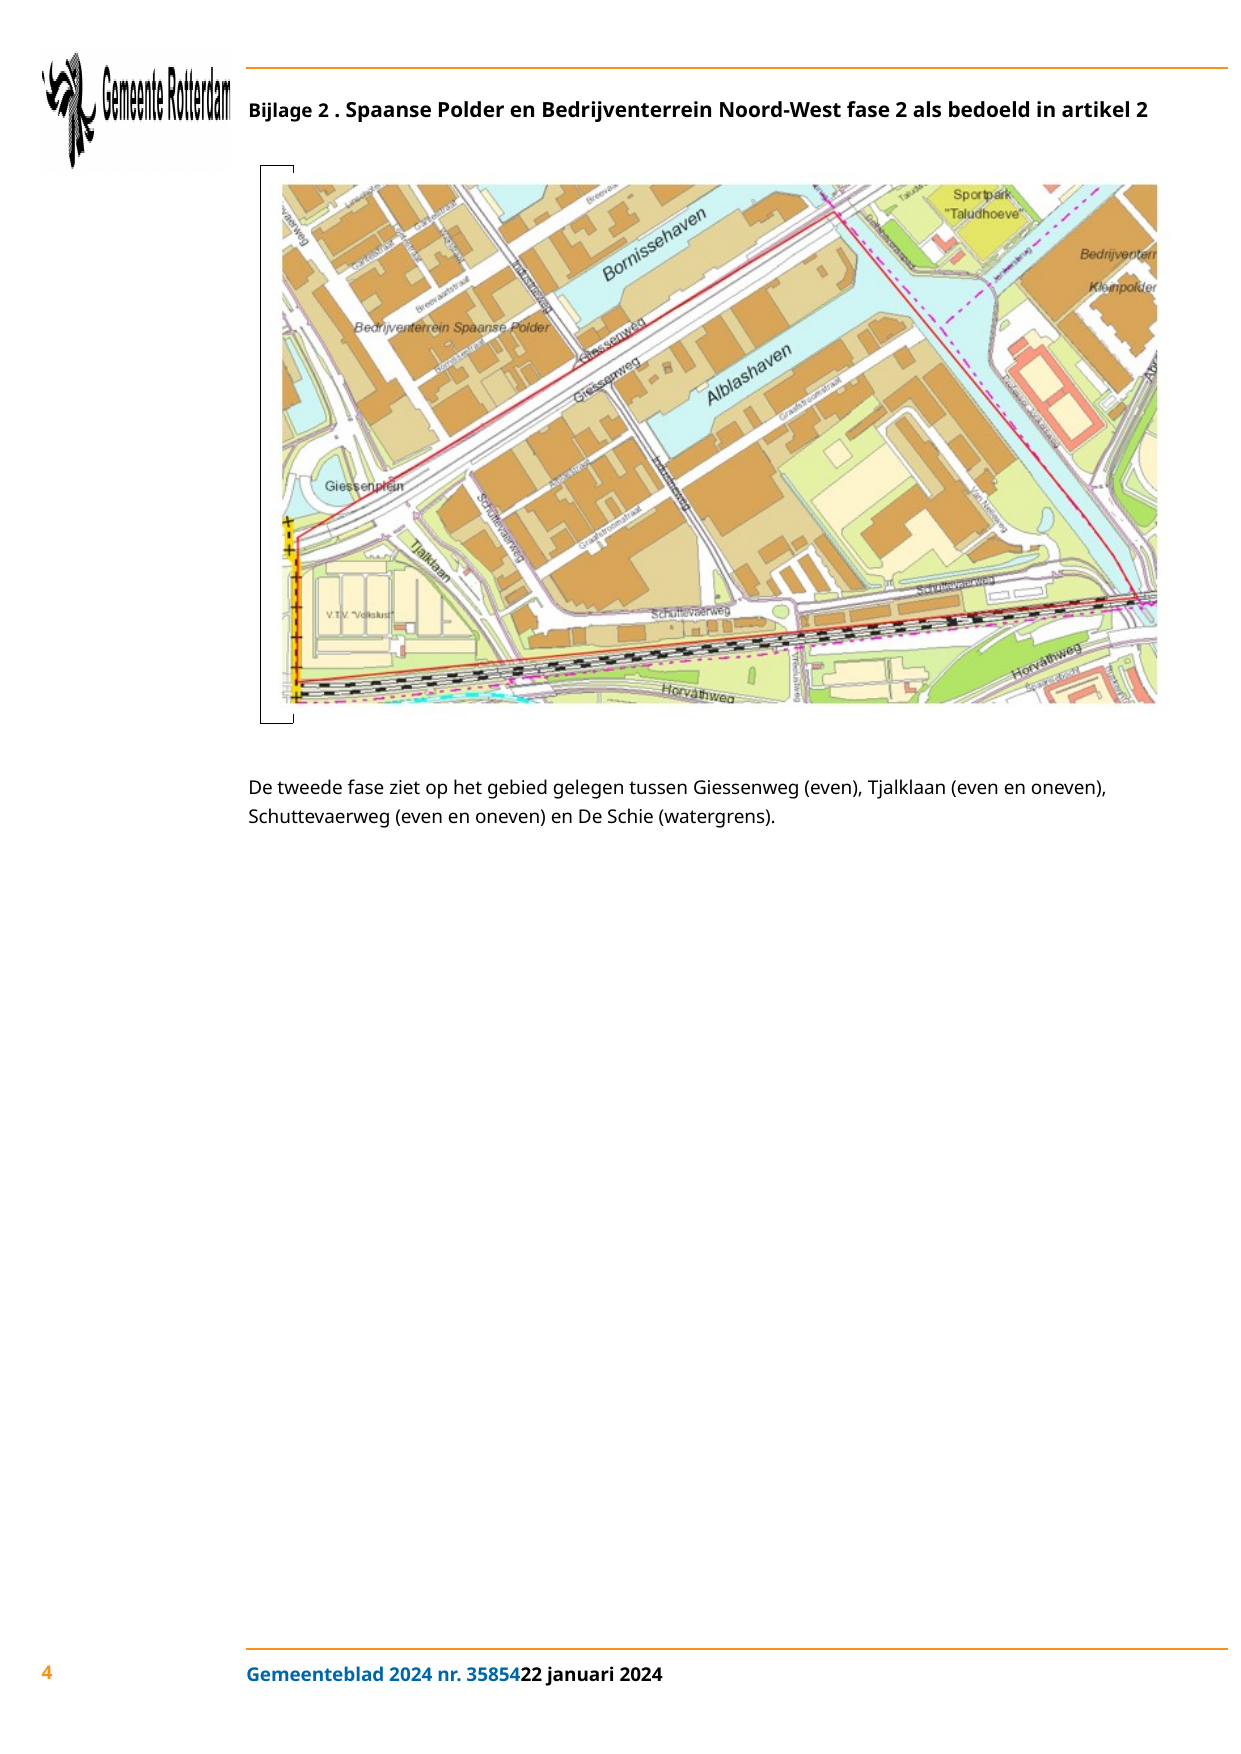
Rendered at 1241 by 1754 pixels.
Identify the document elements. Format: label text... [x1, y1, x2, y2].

text Bijlage 2 . Spaanse Polder en Bedrijventerrein Noord-West fase 2 als bedoeld in artikel 2 [248, 95, 1152, 123]
picture [41, 47, 231, 172]
picture [268, 173, 1173, 714]
text De tweede fase ziet op het gebied gelegen tussen Giessenweg (even), Tjalklaan (even en oneven), Schuttevaerweg (even en oneven) en De Schie (watergrens). [248, 774, 1152, 829]
